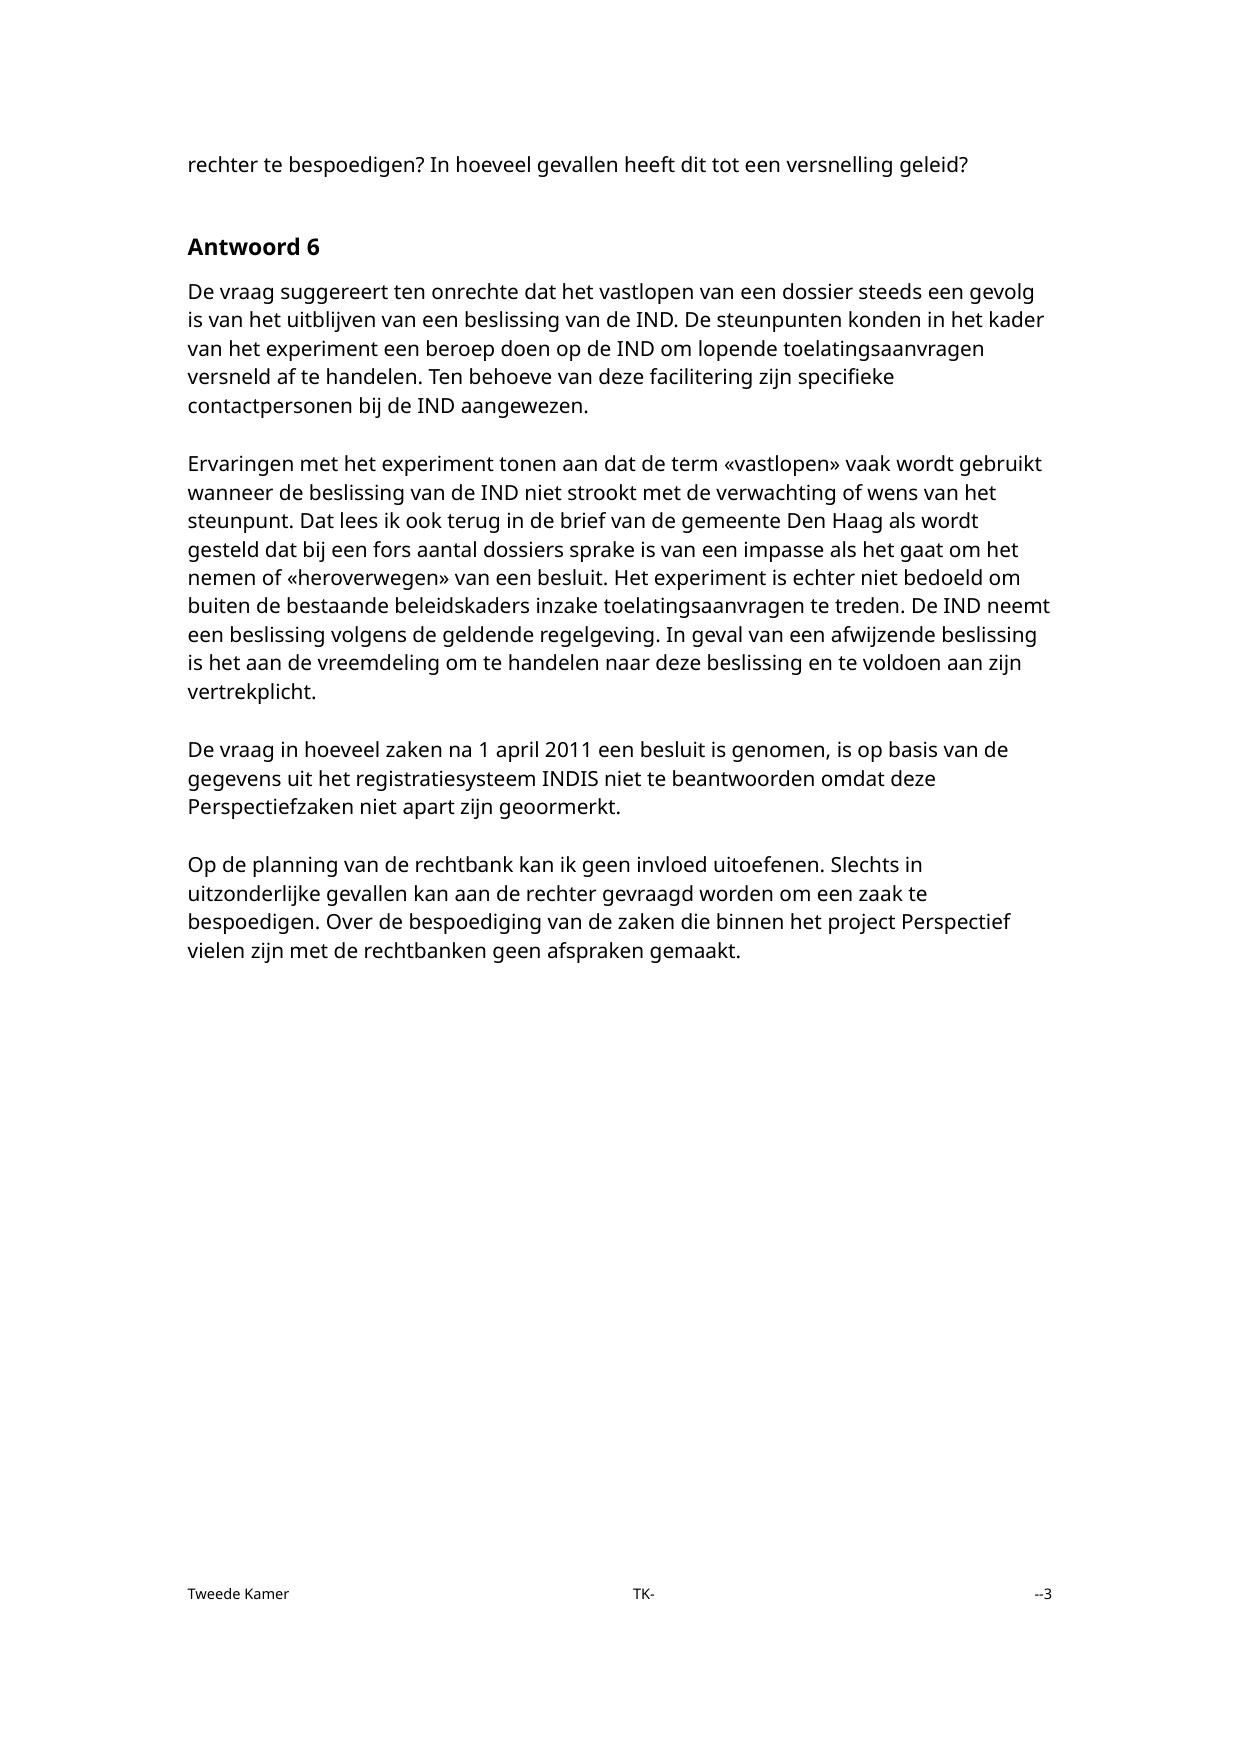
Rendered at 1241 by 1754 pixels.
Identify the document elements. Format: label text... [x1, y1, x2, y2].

subtitle Antwoord 6 [187, 231, 1053, 262]
text Ervaringen met het experiment tonen aan dat de term «vastlopen» vaak wordt gebruikt wanneer de beslissing van de IND niet strookt met de verwachting of wens van het steunpunt. Dat lees ik ook terug in de brief van de gemeente Den Haag als wordt gesteld dat bij een fors aantal dossiers sprake is van een impasse als het gaat om het nemen of «heroverwegen» van een besluit. Het experiment is echter niet bedoeld om buiten de bestaande beleidskaders inzake toelatingsaanvragen te treden. De IND neemt een beslissing volgens de geldende regelgeving. In geval van een afwijzende beslissing is het aan de vreemdeling om te handelen naar deze beslissing en te voldoen aan zijn vertrekplicht. [187, 449, 1053, 705]
text rechter te bespoedigen? In hoeveel gevallen heeft dit tot een versnelling geleid? [187, 150, 1053, 178]
text De vraag suggereert ten onrechte dat het vastlopen van een dossier steeds een gevolg is van het uitblijven van een beslissing van de IND. De steunpunten konden in het kader van het experiment een beroep doen op de IND om lopende toelatingsaanvragen versneld af te handelen. Ten behoeve van deze facilitering zijn specifieke contactpersonen bij de IND aangewezen. [187, 277, 1053, 419]
text De vraag in hoeveel zaken na 1 april 2011 een besluit is genomen, is op basis van de gegevens uit het registratiesysteem INDIS niet te beantwoorden omdat deze Perspectiefzaken niet apart zijn geoormerkt. [187, 735, 1053, 821]
text Op de planning van de rechtbank kan ik geen invloed uitoefenen. Slechts in uitzonderlijke gevallen kan aan de rechter gevraagd worden om een zaak te bespoedigen. Over de bespoediging van de zaken die binnen het project Perspectief vielen zijn met de rechtbanken geen afspraken gemaakt. [187, 851, 1053, 964]
